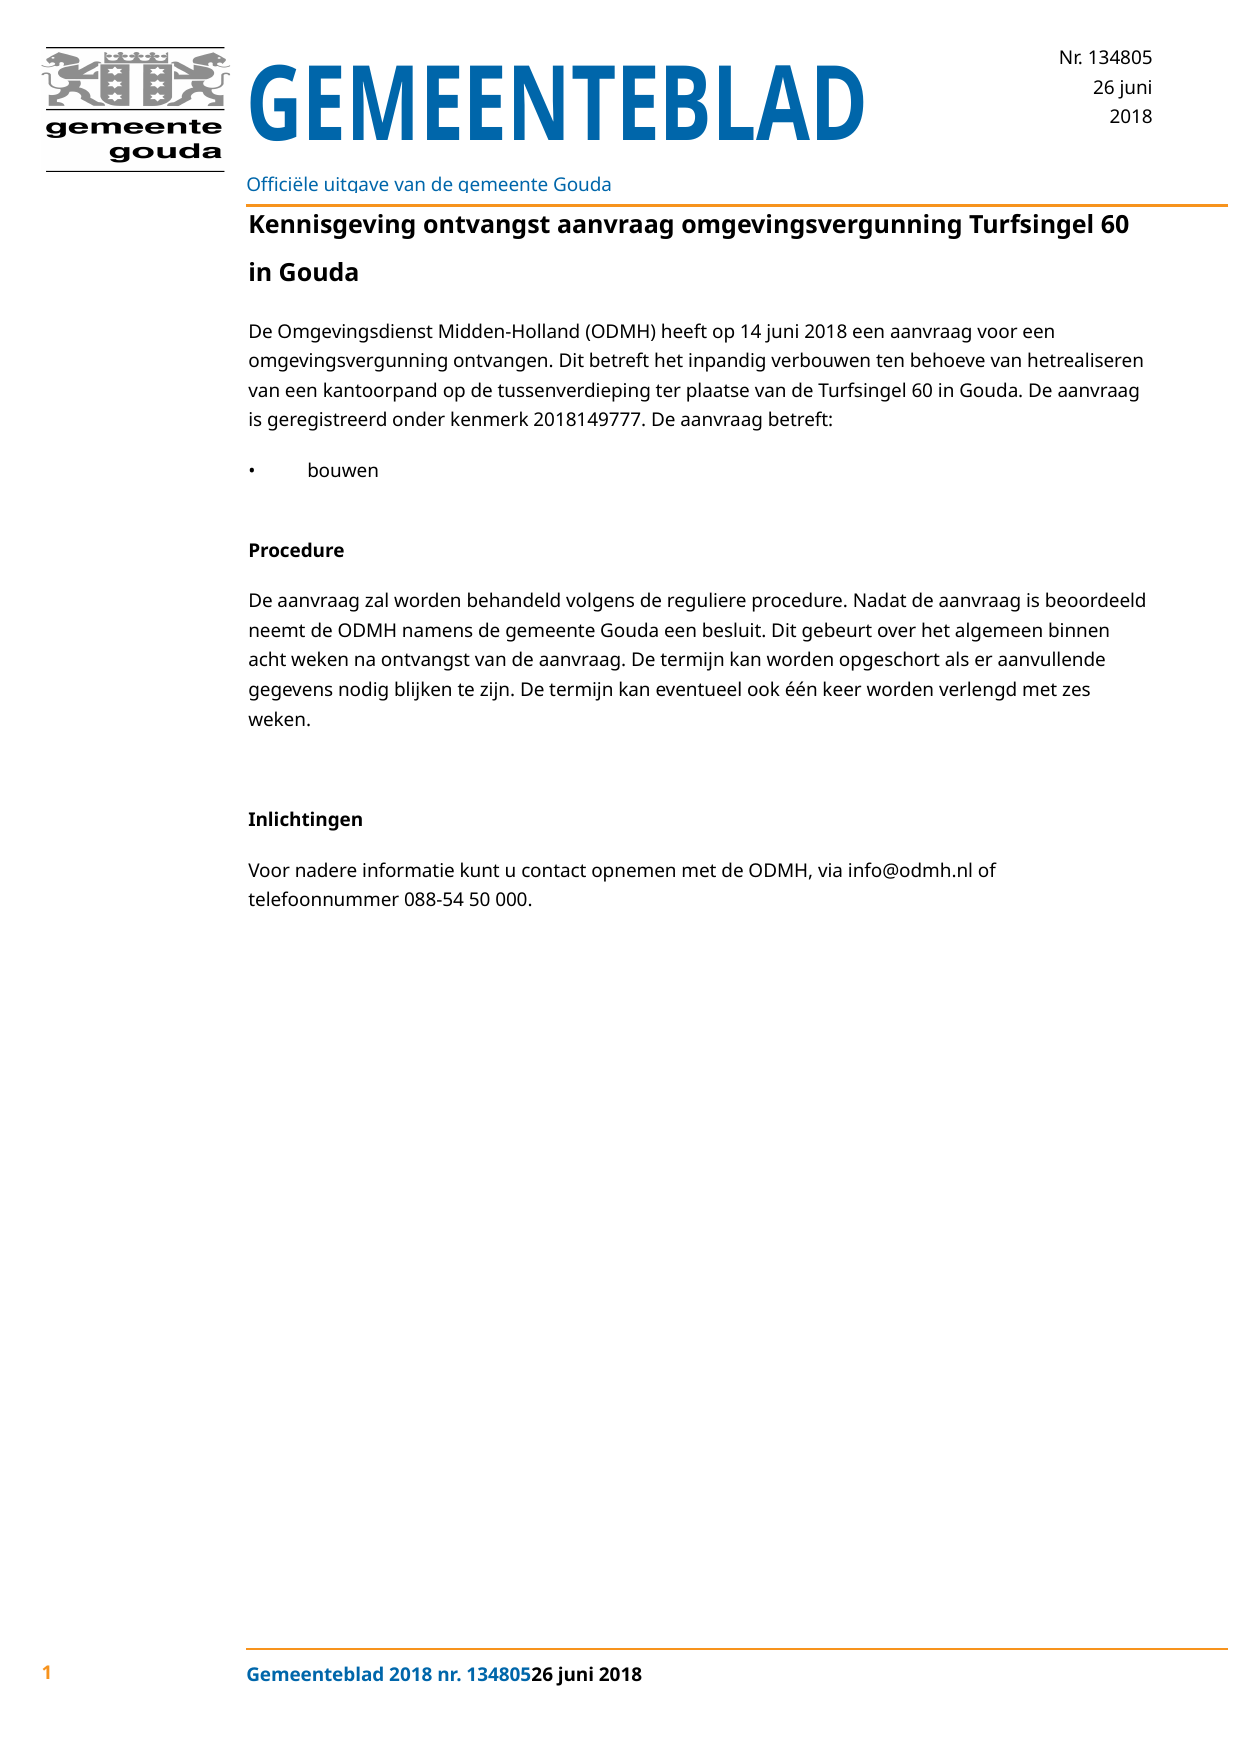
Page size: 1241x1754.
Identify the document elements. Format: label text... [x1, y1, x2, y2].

text De aanvraag zal worden behandeld volgens de reguliere procedure. Nadat de aanvraag is beoordeeld neemt de ODMH namens de gemeente Gouda een besluit. Dit gebeurt over het algemeen binnen acht weken na ontvangst van de aanvraag. De termijn kan worden opgeschort als er aanvullende gegevens nodig blijken te zijn. De termijn kan eventueel ook één keer worden verlengd met zes weken. [248, 587, 1152, 732]
picture [41, 47, 231, 172]
text Inlichtingen [248, 807, 1152, 832]
text Kennisgeving ontvangst aanvraag omgevingsvergunning Turfsingel 60 in Gouda [248, 207, 1152, 288]
text De Omgevingsdienst Midden-Holland (ODMH) heeft op 14 juni 2018 een aanvraag voor een omgevingsvergunning ontvangen. Dit betreft het inpandig verbouwen ten behoeve van hetrealiseren van een kantoorpand op de tussenverdieping ter plaatse van de Turfsingel 60 in Gouda. De aanvraag is geregistreerd onder kenmerk 2018149777. De aanvraag betreft: [248, 318, 1152, 432]
text Voor nadere informatie kunt u contact opnemen met de ODMH, via info@odmh.nl of telefoonnummer 088-54 50 000. [248, 857, 1152, 912]
list bouwen [248, 457, 1152, 483]
text Procedure [248, 537, 1152, 563]
